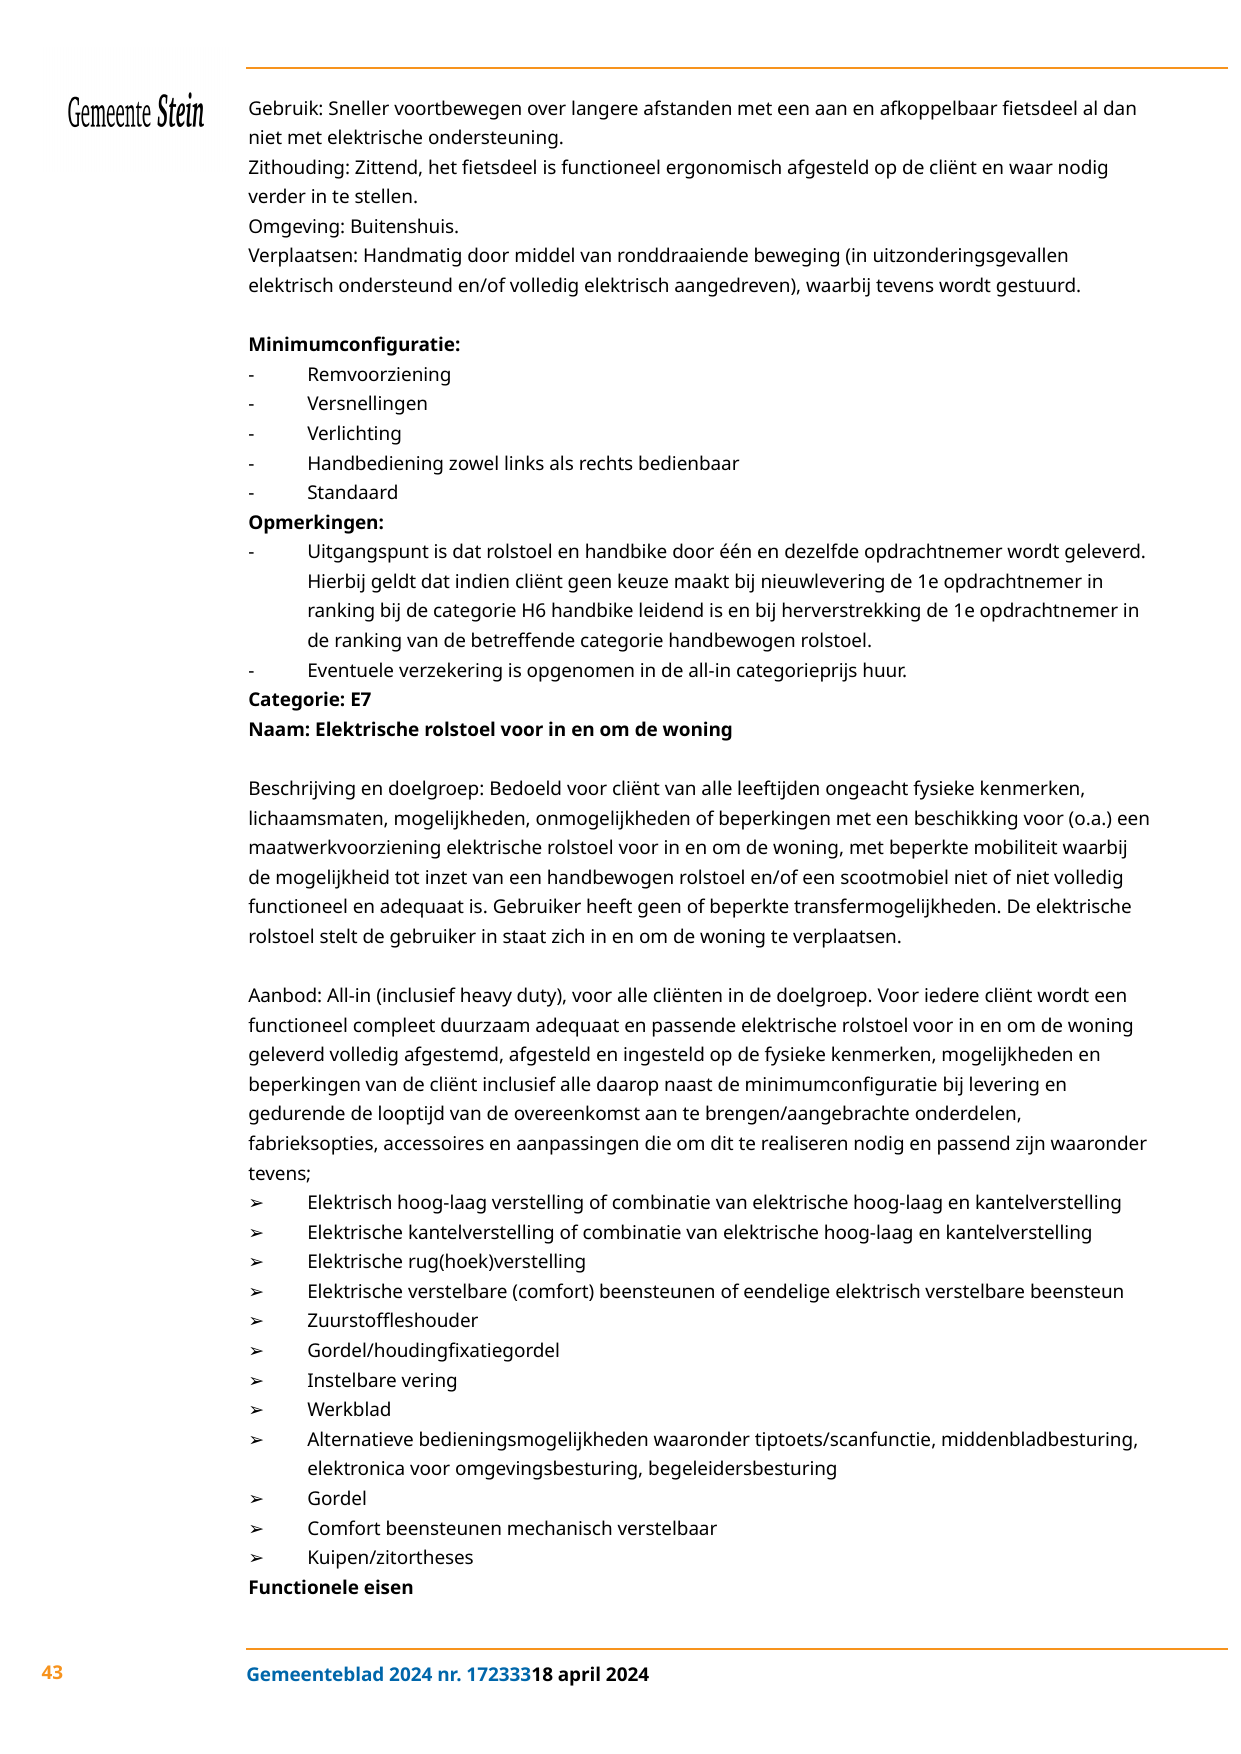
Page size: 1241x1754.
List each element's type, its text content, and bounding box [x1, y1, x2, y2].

text Functionele eisen [248, 1574, 1152, 1600]
text Gebruik: Sneller voortbewegen over langere afstanden met een aan en afkoppelbaar fietsdeel al dan niet met elektrische ondersteuning. [248, 95, 1152, 150]
list Remvoorziening [248, 361, 1152, 387]
list Alternatieve bedieningsmogelijkheden waaronder tiptoets/scanfunctie, middenbladbesturing, elektronica voor omgevingsbesturing, begeleidersbesturing [248, 1426, 1152, 1481]
list Elektrische verstelbare (comfort) beensteunen of eendelige elektrisch verstelbare beensteun [248, 1278, 1152, 1304]
list Gordel/houdingfixatiegordel [248, 1337, 1152, 1363]
list Kuipen/zitortheses [248, 1544, 1152, 1570]
text Beschrijving en doelgroep: Bedoeld voor cliënt van alle leeftijden ongeacht fysieke kenmerken, lichaamsmaten, mogelijkheden, onmogelijkheden of beperkingen met een beschikking voor (o.a.) een maatwerkvoorziening elektrische rolstoel voor in en om de woning, met beperkte mobiliteit waarbij de mogelijkheid tot inzet van een handbewogen rolstoel en/of een scootmobiel niet of niet volledig functioneel en adequaat is. Gebruiker heeft geen of beperkte transfermogelijkheden. De elektrische rolstoel stelt de gebruiker in staat zich in en om de woning te verplaatsen. [248, 775, 1152, 949]
text Opmerkingen: [248, 509, 1152, 535]
text Categorie: E7 [248, 686, 1152, 712]
list Instelbare vering [248, 1367, 1152, 1393]
text Verplaatsen: Handmatig door middel van ronddraaiende beweging (in uitzonderingsgevallen elektrisch ondersteund en/of volledig elektrisch aangedreven), waarbij tevens wordt gestuurd. [248, 243, 1152, 298]
list Verlichting [248, 420, 1152, 446]
text Omgeving: Buitenshuis. [248, 213, 1152, 239]
list Standaard [248, 479, 1152, 505]
list Handbediening zowel links als rechts bedienbaar [248, 450, 1152, 476]
text Aanbod: All-in (inclusief heavy duty), voor alle cliënten in de doelgroep. Voor iedere cliënt wordt een functioneel compleet duurzaam adequaat en passende elektrische rolstoel voor in en om de woning geleverd volledig afgestemd, afgesteld en ingesteld op de fysieke kenmerken, mogelijkheden en beperkingen van de cliënt inclusief alle daarop naast de minimumconfiguratie bij levering en gedurende de looptijd van de overeenkomst aan te brengen/aangebrachte onderdelen, fabrieksopties, accessoires en aanpassingen die om dit te realiseren nodig en passend zijn waaronder tevens; [248, 982, 1152, 1186]
list Zuurstoffleshouder [248, 1308, 1152, 1333]
list Versnellingen [248, 391, 1152, 416]
list Gordel [248, 1485, 1152, 1511]
list Elektrische rug(hoek)verstelling [248, 1248, 1152, 1274]
list Elektrische kantelverstelling of combinatie van elektrische hoog-laag en kantelverstelling [248, 1219, 1152, 1245]
list Comfort beensteunen mechanisch verstelbaar [248, 1515, 1152, 1541]
list Eventuele verzekering is opgenomen in de all-in categorieprijs huur. [248, 657, 1152, 683]
list Elektrisch hoog-laag verstelling of combinatie van elektrische hoog-laag en kantelverstelling [248, 1189, 1152, 1215]
list Werkblad [248, 1396, 1152, 1422]
text Minimumconfiguratie: [248, 331, 1152, 357]
picture [41, 47, 231, 172]
text Zithouding: Zittend, het fietsdeel is functioneel ergonomisch afgesteld op de cliënt en waar nodig verder in te stellen. [248, 154, 1152, 209]
text Naam: Elektrische rolstoel voor in en om de woning [248, 716, 1152, 742]
list Uitgangspunt is dat rolstoel en handbike door één en dezelfde opdrachtnemer wordt geleverd. Hierbij geldt dat indien cliënt geen keuze maakt bij nieuwlevering de 1e opdrachtnemer in ranking bij de categorie H6 handbike leidend is en bij herverstrekking de 1e opdrachtnemer in de ranking van de betreffende categorie handbewogen rolstoel. [248, 538, 1152, 653]
